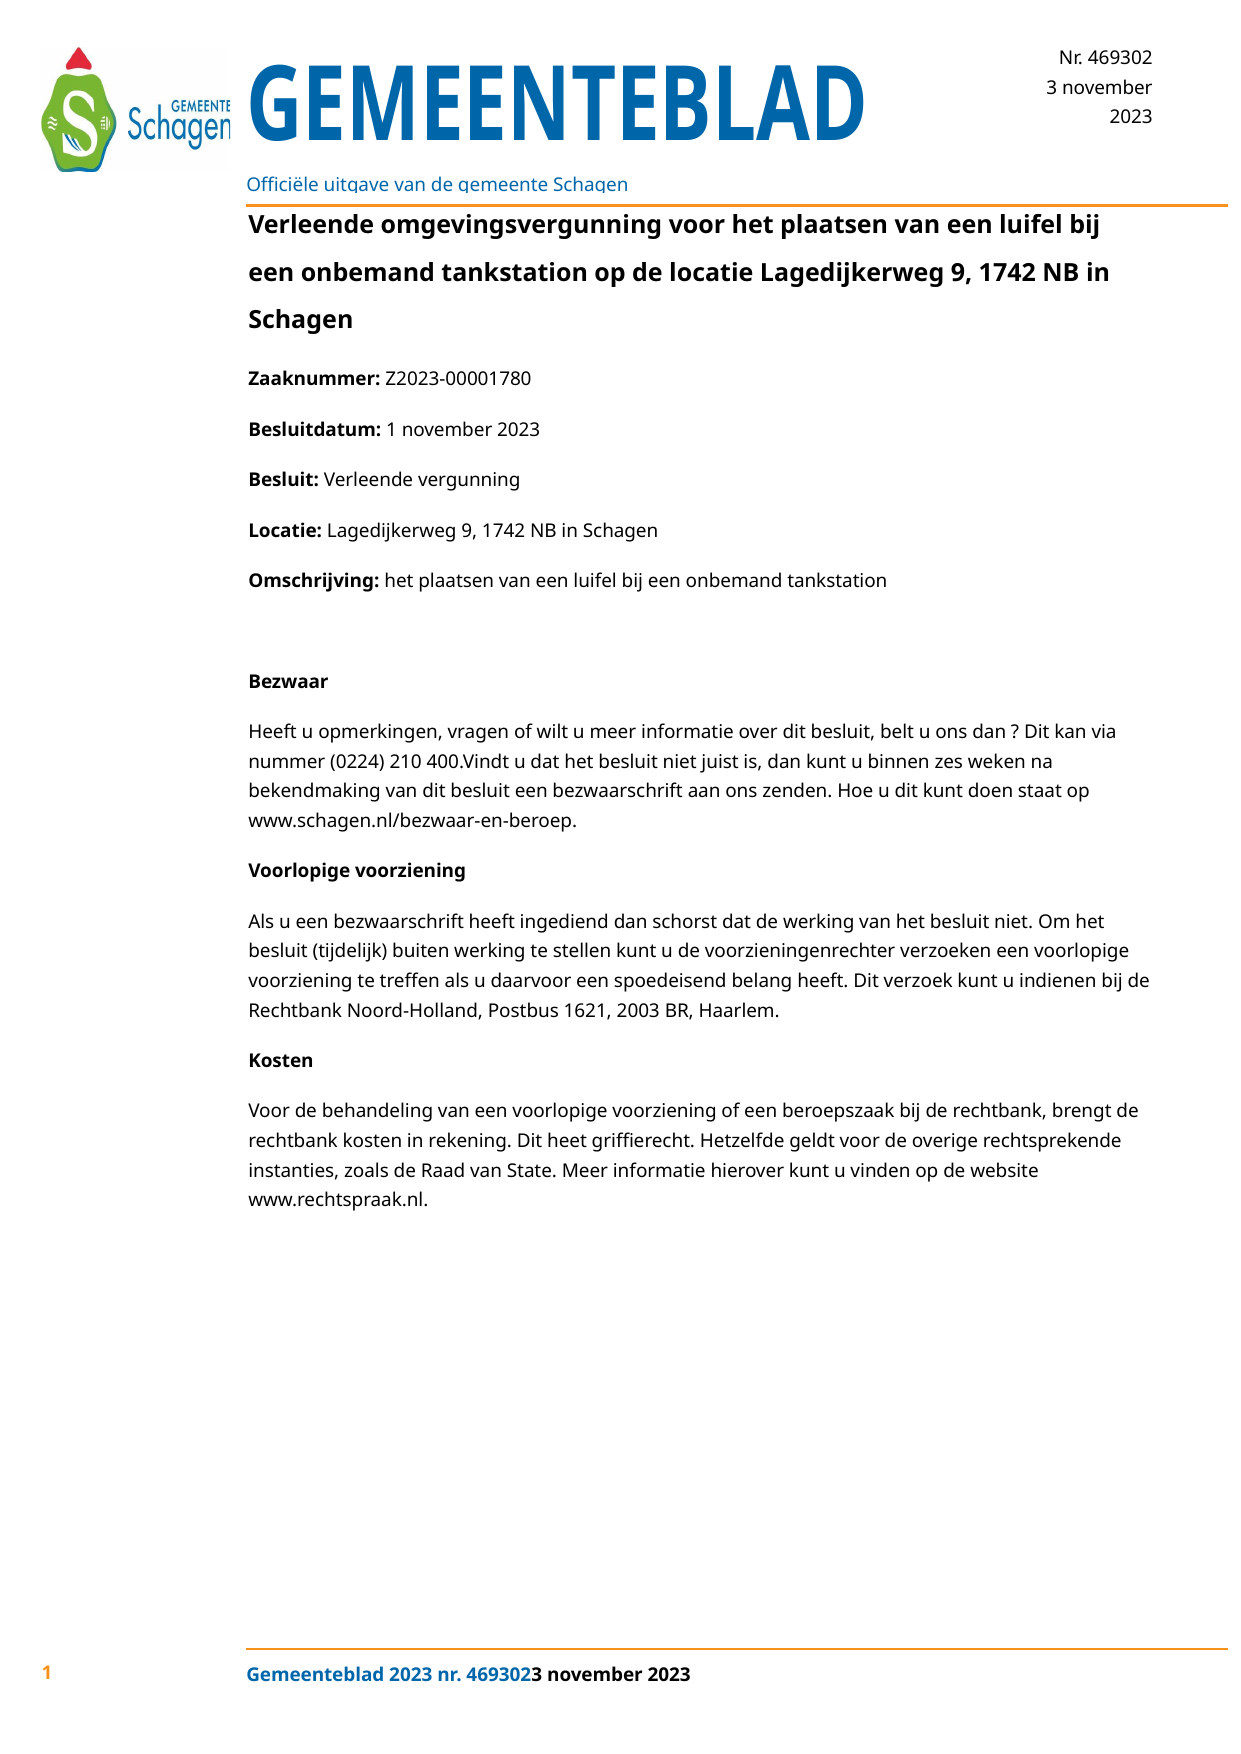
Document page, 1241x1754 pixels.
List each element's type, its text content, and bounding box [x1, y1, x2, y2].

text Omschrijving: het plaatsen van een luifel bij een onbemand tankstation [248, 567, 1152, 593]
text Zaaknummer: Z2023-00001780 [248, 366, 1152, 391]
text Voor de behandeling van een voorlopige voorziening of een beroepszaak bij de rechtbank, brengt de rechtbank kosten in rekening. Dit heet griffierecht. Hetzelfde geldt voor de overige rechtsprekende instanties, zoals de Raad van State. Meer informatie hierover kunt u vinden op de website www.rechtspraak.nl. [248, 1098, 1152, 1212]
text Voorlopige voorziening [248, 858, 1152, 883]
text Heeft u opmerkingen, vragen of wilt u meer informatie over dit besluit, belt u ons dan ? Dit kan via nummer (0224) 210 400.Vindt u dat het besluit niet juist is, dan kunt u binnen zes weken na bekendmaking van dit besluit een bezwaarschrift aan ons zenden. Hoe u dit kunt doen staat op www.schagen.nl/bezwaar-en-beroep. [248, 718, 1152, 833]
text Kosten [248, 1047, 1152, 1073]
text Bezwaar [248, 668, 1152, 694]
picture [41, 47, 231, 172]
text Als u een bezwaarschrift heeft ingediend dan schorst dat de werking van het besluit niet. Om het besluit (tijdelijk) buiten werking te stellen kunt u de voorzieningenrechter verzoeken een voorlopige voorziening te treffen als u daarvoor een spoedeisend belang heeft. Dit verzoek kunt u indienen bij de Rechtbank Noord-Holland, Postbus 1621, 2003 BR, Haarlem. [248, 908, 1152, 1022]
text Locatie: Lagedijkerweg 9, 1742 NB in Schagen [248, 517, 1152, 542]
text Besluit: Verleende vergunning [248, 466, 1152, 492]
text Verleende omgevingsvergunning voor het plaatsen van een luifel bij een onbemand tankstation op de locatie Lagedijkerweg 9, 1742 NB in Schagen [248, 207, 1152, 336]
text Besluitdatum: 1 november 2023 [248, 416, 1152, 442]
